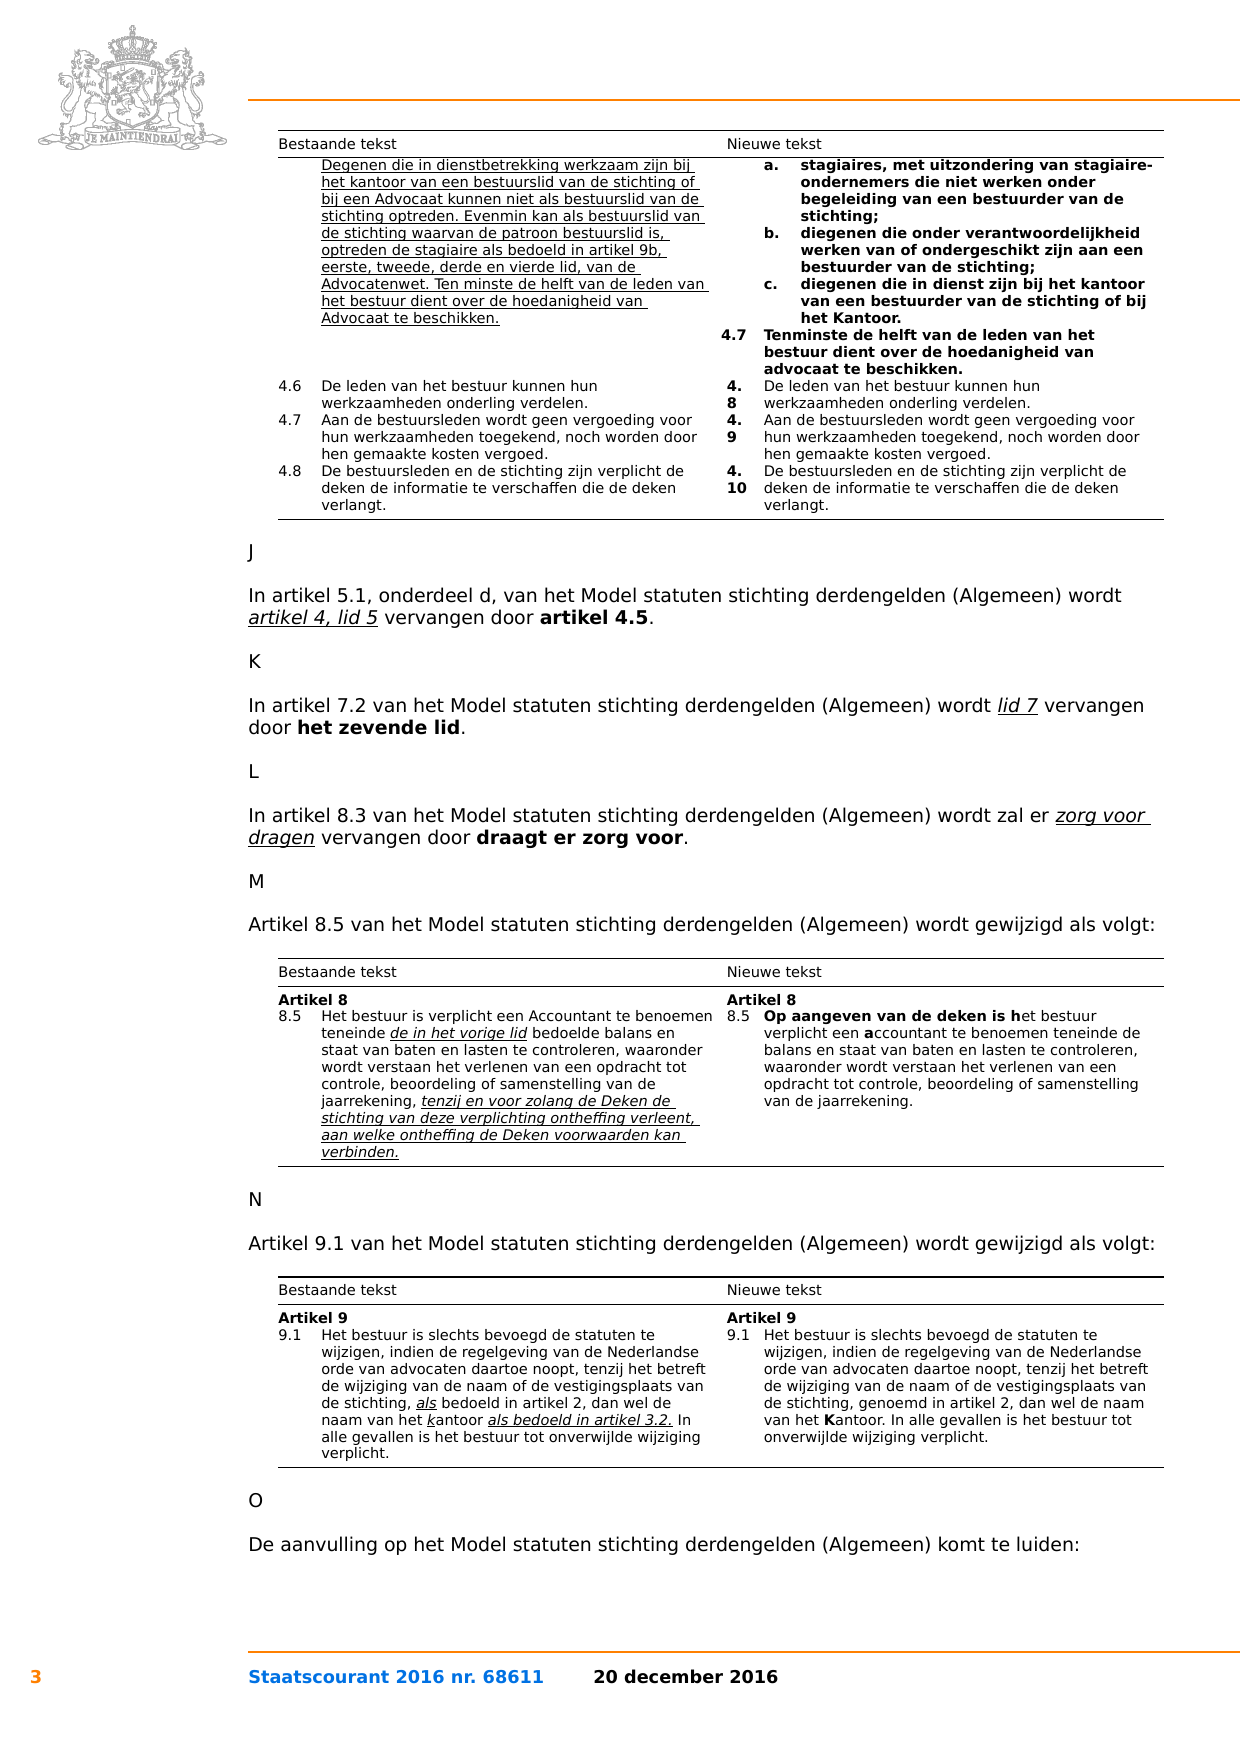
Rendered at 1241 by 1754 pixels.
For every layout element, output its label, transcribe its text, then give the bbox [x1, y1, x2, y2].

text M [248, 871, 1163, 892]
table_cell [721, 225, 758, 276]
table_cell a. [758, 158, 794, 225]
table_cell Degenen die in dienstbetrekking werkzaam zijn bij het kantoor van een bestuurslid van de stichting of bij een Advocaat kunnen niet als bestuurslid van de stichting optreden. Evenmin kan als bestuurslid van de stichting waarvan de patroon bestuurslid is, optreden de stagiaire als bedoeld in artikel 9b, eerste, tweede, derde en vierde lid, van de Advocatenwet. Ten minste de helft van de leden van het bestuur dient over de hoedanigheid van Advocaat te beschikken. [315, 158, 721, 378]
table_cell Het bestuur is slechts bevoegd de statuten te wijzigen, indien de regelgeving van de Nederlandse orde van advocaten daartoe noopt, tenzij het betreft de wijziging van de naam of de vestigingsplaats van de stichting, als bedoeld in artikel 2, dan wel de naam van het kantoor als bedoeld in artikel 3.2. In alle gevallen is het bestuur tot onverwijlde wijziging verplicht. [315, 1327, 721, 1467]
table_cell 9.1 [278, 1327, 315, 1467]
table_cell Het bestuur is verplicht een Accountant te benoemen teneinde de in het vorige lid bedoelde balans en staat van baten en lasten te controleren, waaronder wordt verstaan het verlenen van een opdracht tot controle, beoordeling of samenstelling van de jaarrekening, tenzij en voor zolang de Deken de stichting van deze verplichting ontheffing verleent, aan welke ontheffing de Deken voorwaarden kan verbinden. [315, 1008, 721, 1166]
table_header Nieuwe tekst [721, 1278, 1163, 1304]
text In artikel 5.1, onderdeel d, van het Model statuten stichting derdengelden (Algemeen) wordt artikel 4, lid 5 vervangen door artikel 4.5. [248, 585, 1163, 629]
table_cell Aan de bestuursleden wordt geen vergoeding voor hun werkzaamheden toegekend, noch worden door hen gemaakte kosten vergoed. [315, 412, 721, 463]
table_cell diegenen die in dienst zijn bij het kantoor van een bestuurder van de stichting of bij het Kantoor. [795, 276, 1163, 327]
table_cell De bestuursleden en de stichting zijn verplicht de deken de informatie te verschaffen die de deken verlangt. [315, 463, 721, 518]
table_cell Aan de bestuursleden wordt geen vergoeding voor hun werkzaamheden toegekend, noch worden door hen gemaakte kosten vergoed. [758, 412, 1163, 463]
text O [248, 1490, 1163, 1512]
text Artikel 8.5 van het Model statuten stichting derdengelden (Algemeen) wordt gewijzigd als volgt: [248, 914, 1163, 936]
table_cell Op aangeven van de deken is het bestuur verplicht een accountant te benoemen teneinde de balans en staat van baten en lasten te controleren, waaronder wordt verstaan het verlenen van een opdracht tot controle, beoordeling of samenstelling van de jaarrekening. [758, 1008, 1163, 1166]
table_cell 4.6 [278, 378, 315, 412]
text N [248, 1189, 1163, 1211]
text In artikel 7.2 van het Model statuten stichting derdengelden (Algemeen) wordt lid 7 vervangen door het zevende lid. [248, 695, 1163, 739]
table_cell 4.8 [721, 378, 758, 412]
table_cell [721, 158, 758, 225]
text De aanvulling op het Model statuten stichting derdengelden (Algemeen) komt te luiden: [248, 1534, 1163, 1556]
text J [248, 541, 1163, 563]
table_header Bestaande tekst [278, 131, 721, 157]
table_cell c. [758, 276, 794, 327]
table_header Nieuwe tekst [721, 959, 1163, 986]
table_cell Artikel 8 [278, 987, 721, 1008]
picture [38, 25, 227, 150]
table_cell 4.7 [278, 412, 315, 463]
table_cell diegenen die onder verantwoordelijkheid werken van of ondergeschikt zijn aan een bestuurder van de stichting; [795, 225, 1163, 276]
table_cell Artikel 9 [721, 1305, 1163, 1327]
table_cell De leden van het bestuur kunnen hun werkzaamheden onderling verdelen. [758, 378, 1163, 412]
table_header Bestaande tekst [278, 1278, 721, 1304]
table_header Bestaande tekst [278, 959, 721, 986]
table_cell 4.9 [721, 412, 758, 463]
table_cell [278, 158, 315, 378]
table_cell 9.1 [721, 1327, 758, 1467]
table_cell Tenminste de helft van de leden van het bestuur dient over de hoedanigheid van advocaat te beschikken. [758, 327, 1163, 378]
table_cell 4.10 [721, 463, 758, 518]
table_cell Artikel 9 [278, 1305, 721, 1327]
table_cell De leden van het bestuur kunnen hun werkzaamheden onderling verdelen. [315, 378, 721, 412]
table_cell De bestuursleden en de stichting zijn verplicht de deken de informatie te verschaffen die de deken verlangt. [758, 463, 1163, 518]
text K [248, 651, 1163, 673]
text In artikel 8.3 van het Model statuten stichting derdengelden (Algemeen) wordt zal er zorg voor dragen vervangen door draagt er zorg voor. [248, 805, 1163, 849]
table_cell 4.8 [278, 463, 315, 518]
text L [248, 761, 1163, 783]
text Artikel 9.1 van het Model statuten stichting derdengelden (Algemeen) wordt gewijzigd als volgt: [248, 1233, 1163, 1254]
table_cell 8.5 [721, 1008, 758, 1166]
table_header Nieuwe tekst [721, 131, 1163, 157]
table_cell b. [758, 225, 794, 276]
table_cell 4.7 [721, 327, 758, 378]
table_cell 8.5 [278, 1008, 315, 1166]
table_cell Het bestuur is slechts bevoegd de statuten te wijzigen, indien de regelgeving van de Nederlandse orde van advocaten daartoe noopt, tenzij het betreft de wijziging van de naam of de vestigingsplaats van de stichting, genoemd in artikel 2, dan wel de naam van het Kantoor. In alle gevallen is het bestuur tot onverwijlde wijziging verplicht. [758, 1327, 1163, 1467]
table_cell stagiaires, met uitzondering van stagiaire-ondernemers die niet werken onder begeleiding van een bestuurder van de stichting; [795, 158, 1163, 225]
table_cell [721, 276, 758, 327]
table_cell Artikel 8 [721, 987, 1163, 1008]
